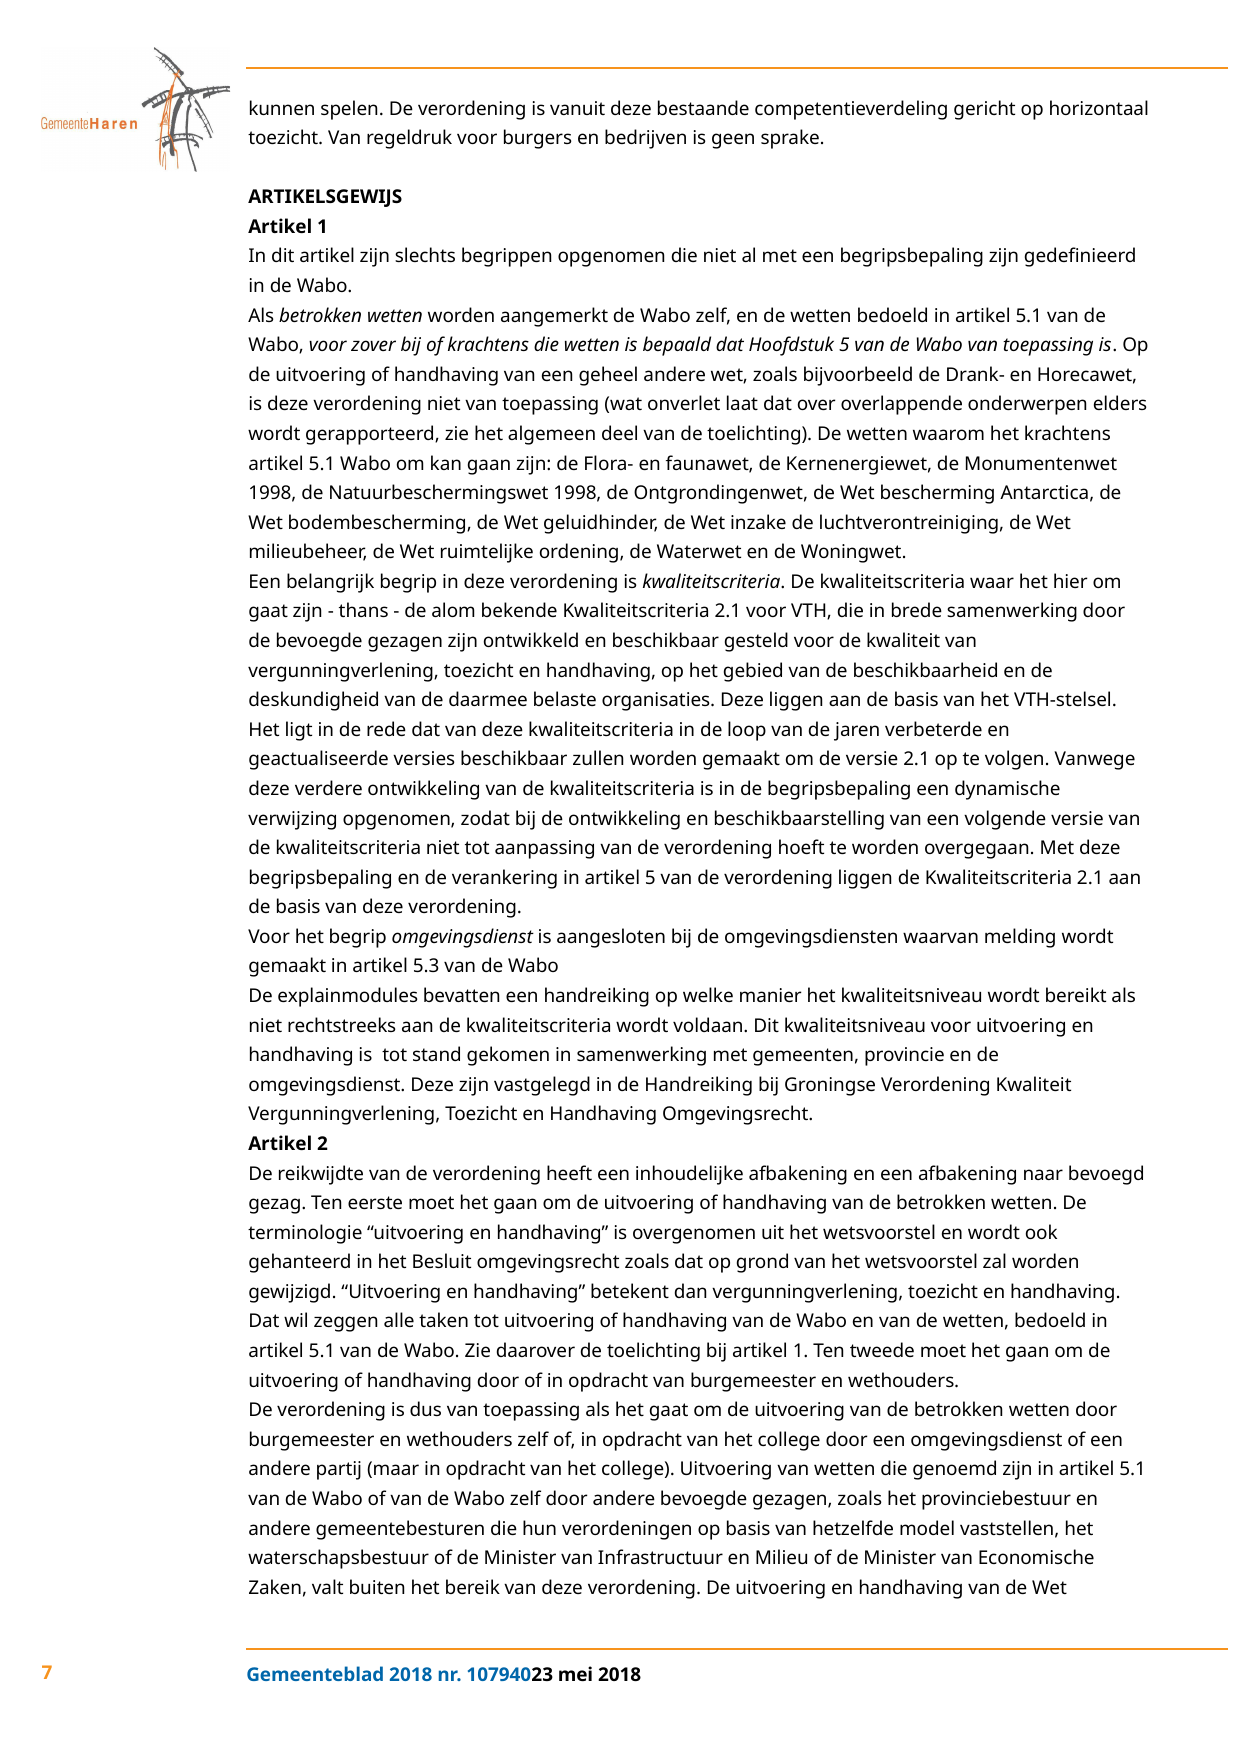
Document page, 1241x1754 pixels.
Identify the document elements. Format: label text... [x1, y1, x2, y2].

text kunnen spelen. De verordening is vanuit deze bestaande competentieverdeling gericht op horizontaal toezicht. Van regeldruk voor burgers en bedrijven is geen sprake. [248, 95, 1152, 150]
text Voor het begrip omgevingsdienst is aangesloten bij de omgevingsdiensten waarvan melding wordt gemaakt in artikel 5.3 van de Wabo [248, 923, 1152, 978]
picture [41, 47, 231, 172]
text Als betrokken wetten worden aangemerkt de Wabo zelf, en de wetten bedoeld in artikel 5.1 van de Wabo, voor zover bij of krachtens die wetten is bepaald dat Hoofdstuk 5 van de Wabo van toepassing is. Op de uitvoering of handhaving van een geheel andere wet, zoals bijvoorbeeld de Drank- en Horecawet, is deze verordening niet van toepassing (wat onverlet laat dat over overlappende onderwerpen elders wordt gerapporteerd, zie het algemeen deel van de toelichting). De wetten waarom het krachtens artikel 5.1 Wabo om kan gaan zijn: de Flora- en faunawet, de Kernenergiewet, de Monumentenwet 1998, de Natuurbeschermingswet 1998, de Ontgrondingenwet, de Wet bescherming Antarctica, de Wet bodembescherming, de Wet geluidhinder, de Wet inzake de luchtverontreiniging, de Wet milieubeheer, de Wet ruimtelijke ordening, de Waterwet en de Woningwet. [248, 302, 1152, 564]
text De explainmodules bevatten een handreiking op welke manier het kwaliteitsniveau wordt bereikt als niet rechtstreeks aan de kwaliteitscriteria wordt voldaan. Dit kwaliteitsniveau voor uitvoering en handhaving is tot stand gekomen in samenwerking met gemeenten, provincie en de omgevingsdienst. Deze zijn vastgelegd in de Handreiking bij Groningse Verordening Kwaliteit Vergunningverlening, Toezicht en Handhaving Omgevingsrecht. [248, 982, 1152, 1126]
text De verordening is dus van toepassing als het gaat om de uitvoering van de betrokken wetten door burgemeester en wethouders zelf of, in opdracht van het college door een omgevingsdienst of een andere partij (maar in opdracht van het college). Uitvoering van wetten die genoemd zijn in artikel 5.1 van de Wabo of van de Wabo zelf door andere bevoegde gezagen, zoals het provinciebestuur en andere gemeentebesturen die hun verordeningen op basis van hetzelfde model vaststellen, het waterschapsbestuur of de Minister van Infrastructuur en Milieu of de Minister van Economische Zaken, valt buiten het bereik van deze verordening. De uitvoering en handhaving van de Wet [248, 1396, 1152, 1600]
text ARTIKELSGEWIJS [248, 183, 1152, 209]
text De reikwijdte van de verordening heeft een inhoudelijke afbakening en een afbakening naar bevoegd gezag. Ten eerste moet het gaan om de uitvoering of handhaving van de betrokken wetten. De terminologie “uitvoering en handhaving” is overgenomen uit het wetsvoorstel en wordt ook gehanteerd in het Besluit omgevingsrecht zoals dat op grond van het wetsvoorstel zal worden gewijzigd. “Uitvoering en handhaving” betekent dan vergunningverlening, toezicht en handhaving. Dat wil zeggen alle taken tot uitvoering of handhaving van de Wabo en van de wetten, bedoeld in artikel 5.1 van de Wabo. Zie daarover de toelichting bij artikel 1. Ten tweede moet het gaan om de uitvoering of handhaving door of in opdracht van burgemeester en wethouders. [248, 1160, 1152, 1393]
text Artikel 1 [248, 213, 1152, 239]
text Artikel 2 [248, 1130, 1152, 1156]
text Een belangrijk begrip in deze verordening is kwaliteitscriteria. De kwaliteitscriteria waar het hier om gaat zijn - thans - de alom bekende Kwaliteitscriteria 2.1 voor VTH, die in brede samenwerking door de bevoegde gezagen zijn ontwikkeld en beschikbaar gesteld voor de kwaliteit van vergunningverlening, toezicht en handhaving, op het gebied van de beschikbaarheid en de deskundigheid van de daarmee belaste organisaties. Deze liggen aan de basis van het VTH-stelsel. Het ligt in de rede dat van deze kwaliteitscriteria in de loop van de jaren verbeterde en geactualiseerde versies beschikbaar zullen worden gemaakt om de versie 2.1 op te volgen. Vanwege deze verdere ontwikkeling van de kwaliteitscriteria is in de begripsbepaling een dynamische verwijzing opgenomen, zodat bij de ontwikkeling en beschikbaarstelling van een volgende versie van de kwaliteitscriteria niet tot aanpassing van de verordening hoeft te worden overgegaan. Met deze begripsbepaling en de verankering in artikel 5 van de verordening liggen de Kwaliteitscriteria 2.1 aan de basis van deze verordening. [248, 568, 1152, 919]
text In dit artikel zijn slechts begrippen opgenomen die niet al met een begripsbepaling zijn gedefinieerd in de Wabo. [248, 243, 1152, 298]
